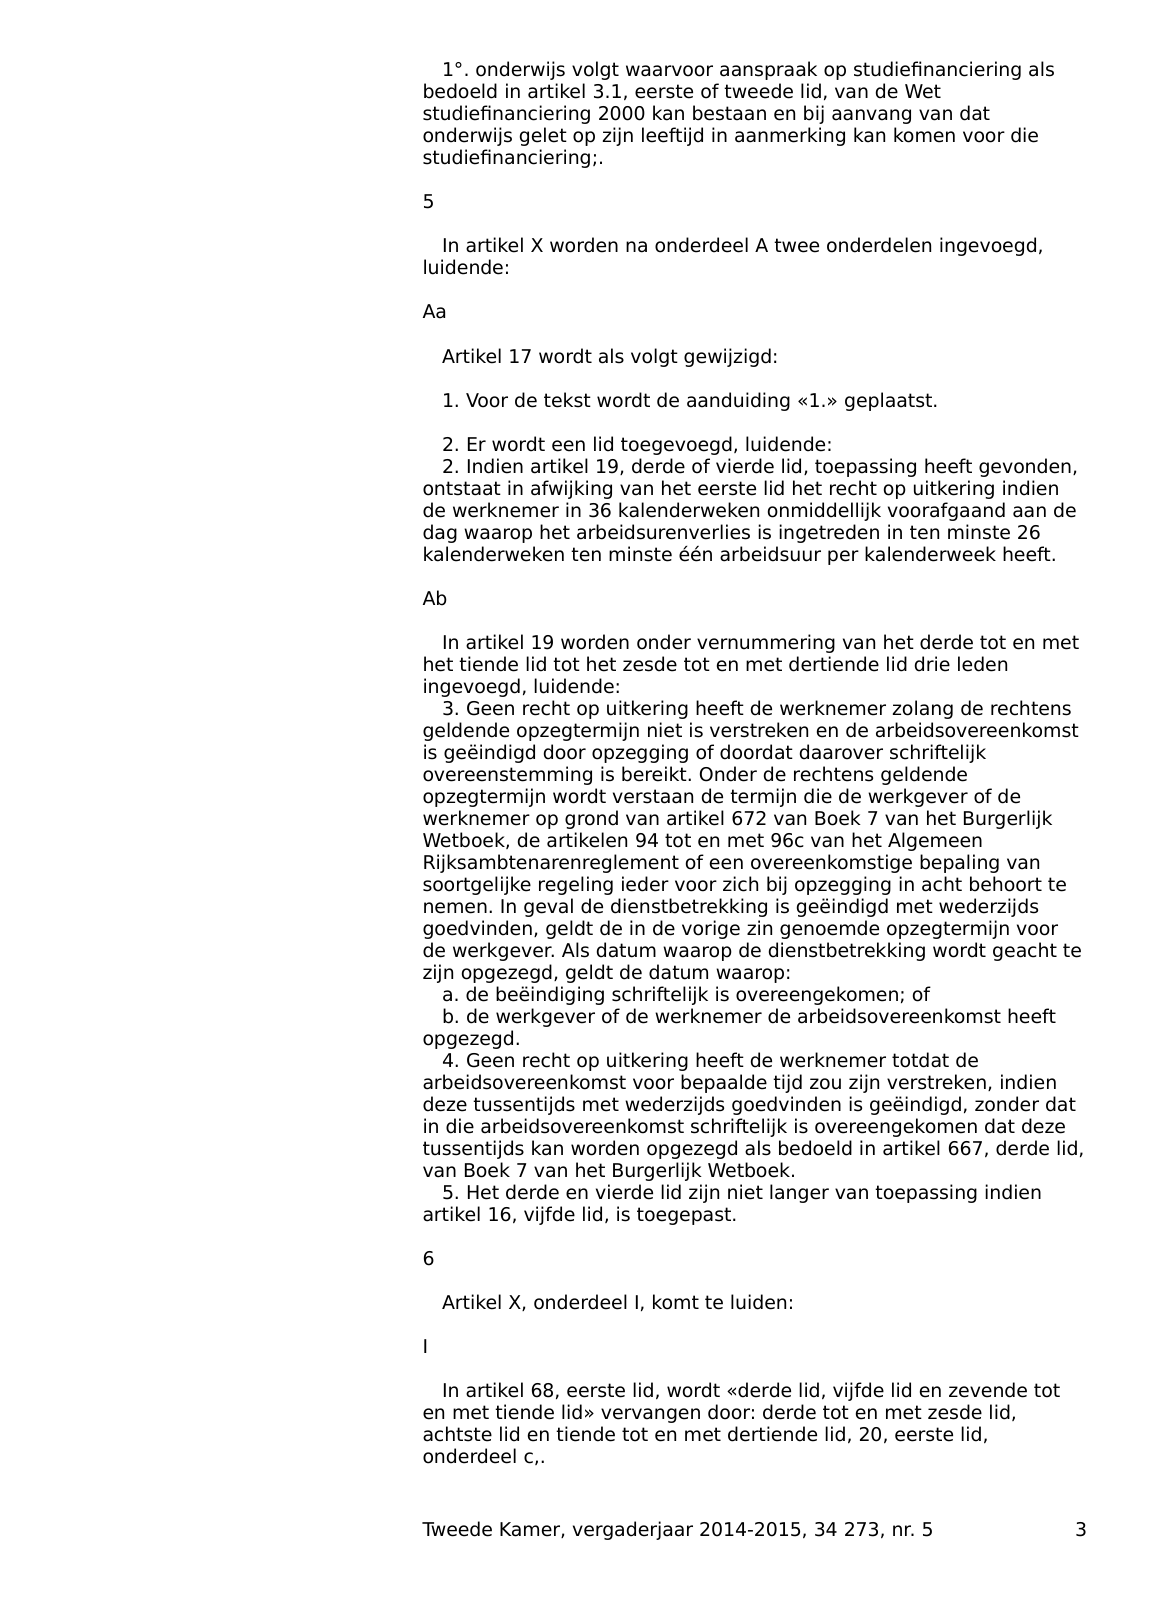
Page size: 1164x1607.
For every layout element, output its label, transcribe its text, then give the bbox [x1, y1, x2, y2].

text 5. Het derde en vierde lid zijn niet langer van toepassing indien artikel 16, vijfde lid, is toegepast. [422, 1182, 1087, 1226]
text Artikel X, onderdeel I, komt te luiden: [422, 1292, 1087, 1314]
text b. de werkgever of de werknemer de arbeidsovereenkomst heeft opgezegd. [422, 1006, 1087, 1050]
subtitle Ab [422, 588, 1087, 610]
text a. de beëindiging schriftelijk is overeengekomen; of [422, 984, 1087, 1006]
text In artikel 68, eerste lid, wordt «derde lid, vijfde lid en zevende tot en met tiende lid» vervangen door: derde tot en met zesde lid, achtste lid en tiende tot en met dertiende lid, 20, eerste lid, onderdeel c,. [422, 1380, 1087, 1468]
text 2. Er wordt een lid toegevoegd, luidende: [422, 434, 1087, 456]
text 4. Geen recht op uitkering heeft de werknemer totdat de arbeidsovereenkomst voor bepaalde tijd zou zijn verstreken, indien deze tussentijds met wederzijds goedvinden is geëindigd, zonder dat in die arbeidsovereenkomst schriftelijk is overeengekomen dat deze tussentijds kan worden opgezegd als bedoeld in artikel 667, derde lid, van Boek 7 van het Burgerlijk Wetboek. [422, 1050, 1087, 1182]
text Artikel 17 wordt als volgt gewijzigd: [422, 346, 1087, 368]
text In artikel 19 worden onder vernummering van het derde tot en met het tiende lid tot het zesde tot en met dertiende lid drie leden ingevoegd, luidende: [422, 632, 1087, 698]
subtitle Aa [422, 301, 1087, 323]
text 2. Indien artikel 19, derde of vierde lid, toepassing heeft gevonden, ontstaat in afwijking van het eerste lid het recht op uitkering indien de werknemer in 36 kalenderweken onmiddellijk voorafgaand aan de dag waarop het arbeidsurenverlies is ingetreden in ten minste 26 kalenderweken ten minste één arbeidsuur per kalenderweek heeft. [422, 456, 1087, 566]
text In artikel X worden na onderdeel A twee onderdelen ingevoegd, luidende: [422, 235, 1087, 279]
text 3. Geen recht op uitkering heeft de werknemer zolang de rechtens geldende opzegtermijn niet is verstreken en de arbeidsovereenkomst is geëindigd door opzegging of doordat daarover schriftelijk overeenstemming is bereikt. Onder de rechtens geldende opzegtermijn wordt verstaan de termijn die de werkgever of de werknemer op grond van artikel 672 van Boek 7 van het Burgerlijk Wetboek, de artikelen 94 tot en met 96c van het Algemeen Rijksambtenarenreglement of een overeenkomstige bepaling van soortgelijke regeling ieder voor zich bij opzegging in acht behoort te nemen. In geval de dienstbetrekking is geëindigd met wederzijds goedvinden, geldt de in de vorige zin genoemde opzegtermijn voor de werkgever. Als datum waarop de dienstbetrekking wordt geacht te zijn opgezegd, geldt de datum waarop: [422, 698, 1087, 984]
subtitle I [422, 1336, 1087, 1358]
text 1°. onderwijs volgt waarvoor aanspraak op studiefinanciering als bedoeld in artikel 3.1, eerste of tweede lid, van de Wet studiefinanciering 2000 kan bestaan en bij aanvang van dat onderwijs gelet op zijn leeftijd in aanmerking kan komen voor die studiefinanciering;. [422, 59, 1087, 169]
subtitle 6 [422, 1248, 1087, 1270]
subtitle 5 [422, 191, 1087, 213]
text 1. Voor de tekst wordt de aanduiding «1.» geplaatst. [422, 390, 1087, 412]
